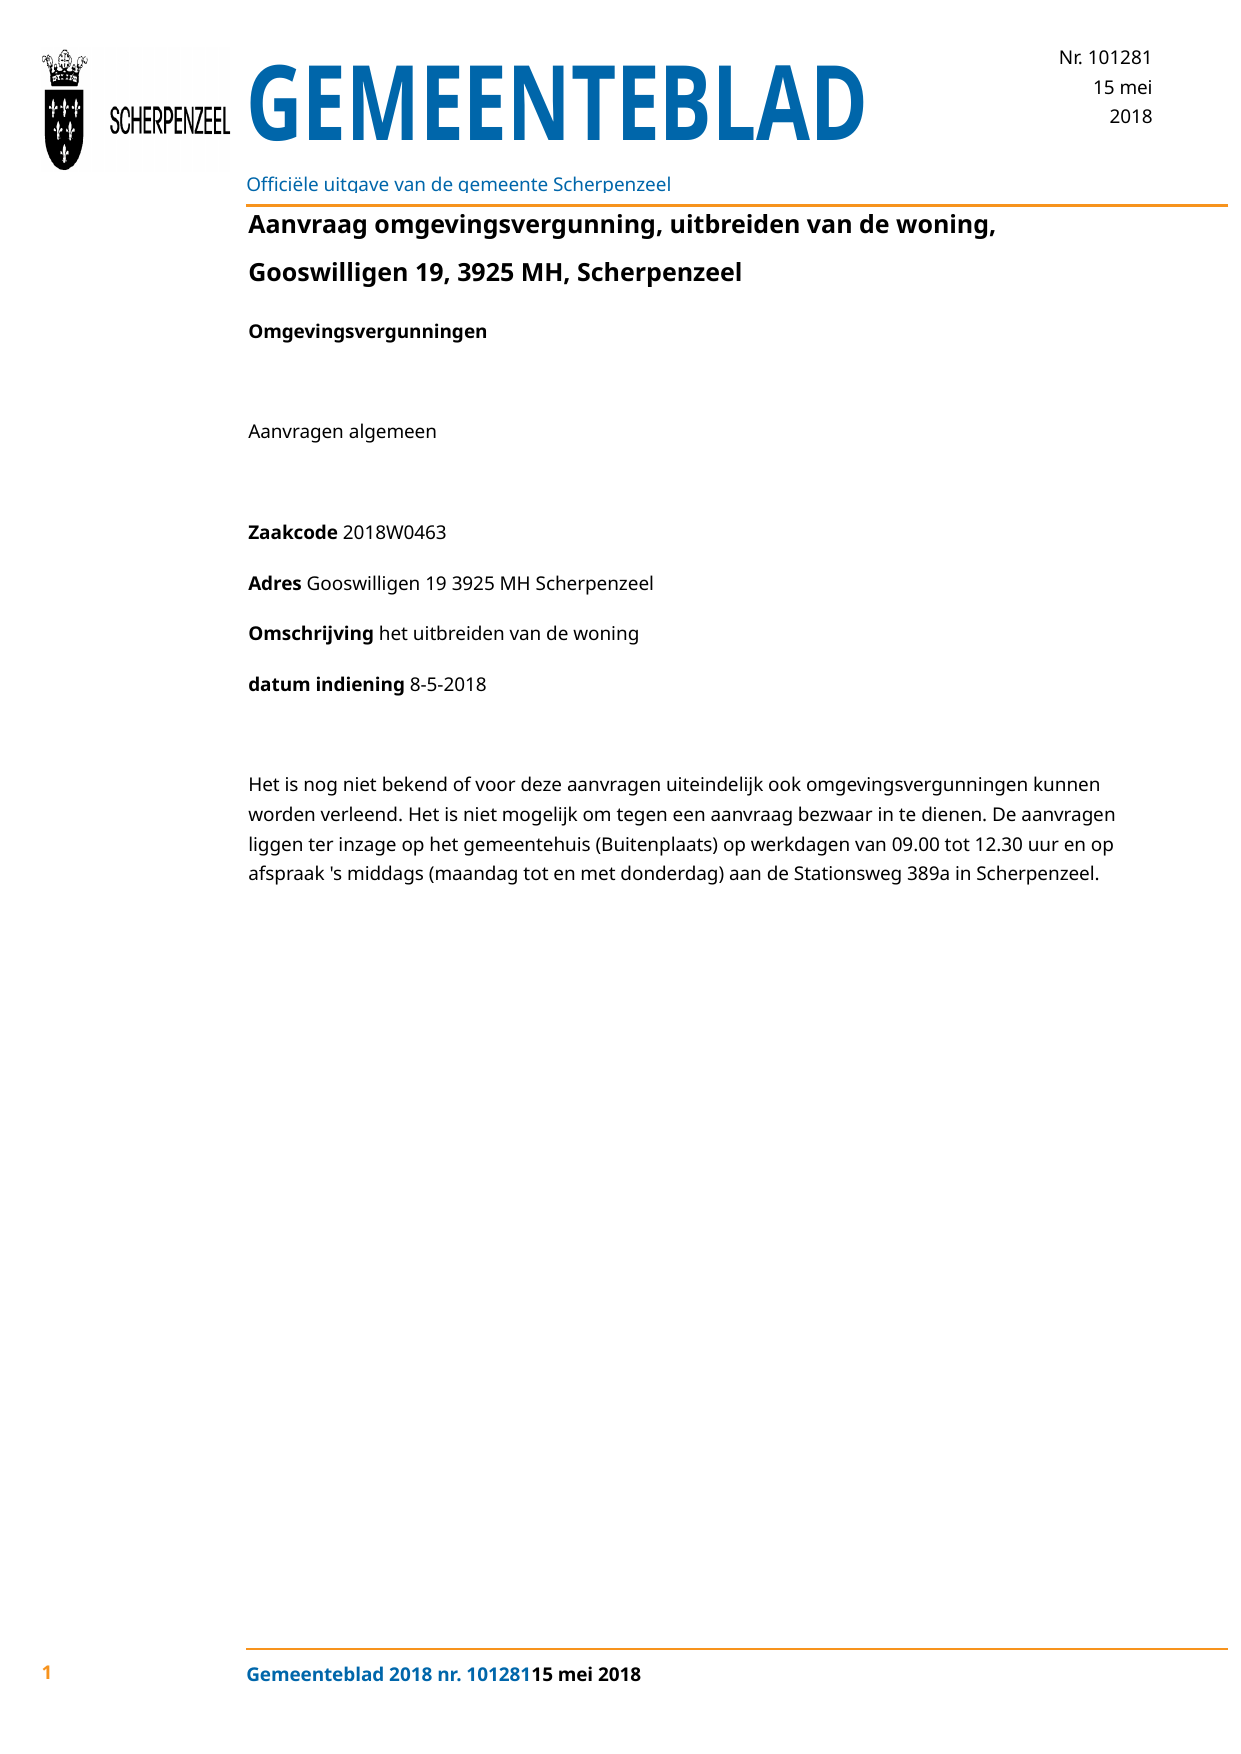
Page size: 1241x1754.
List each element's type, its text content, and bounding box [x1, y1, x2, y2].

text Aanvraag omgevingsvergunning, uitbreiden van de woning, Gooswilligen 19, 3925 MH, Scherpenzeel [248, 207, 1152, 288]
text Het is nog niet bekend of voor deze aanvragen uiteindelijk ook omgevingsvergunningen kunnen worden verleend. Het is niet mogelijk om tegen een aanvraag bezwaar in te dienen. De aanvragen liggen ter inzage op het gemeentehuis (Buitenplaats) op werkdagen van 09.00 tot 12.30 uur en op afspraak 's middags (maandag tot en met donderdag) aan de Stationsweg 389a in Scherpenzeel. [248, 772, 1152, 886]
text Adres Gooswilligen 19 3925 MH Scherpenzeel [248, 570, 1152, 596]
text Zaakcode 2018W0463 [248, 519, 1152, 545]
picture [41, 47, 231, 172]
text Aanvragen algemeen [248, 419, 1152, 444]
text Omschrijving het uitbreiden van de woning [248, 620, 1152, 646]
text datum indiening 8-5-2018 [248, 671, 1152, 697]
text Omgevingsvergunningen [248, 318, 1152, 344]
